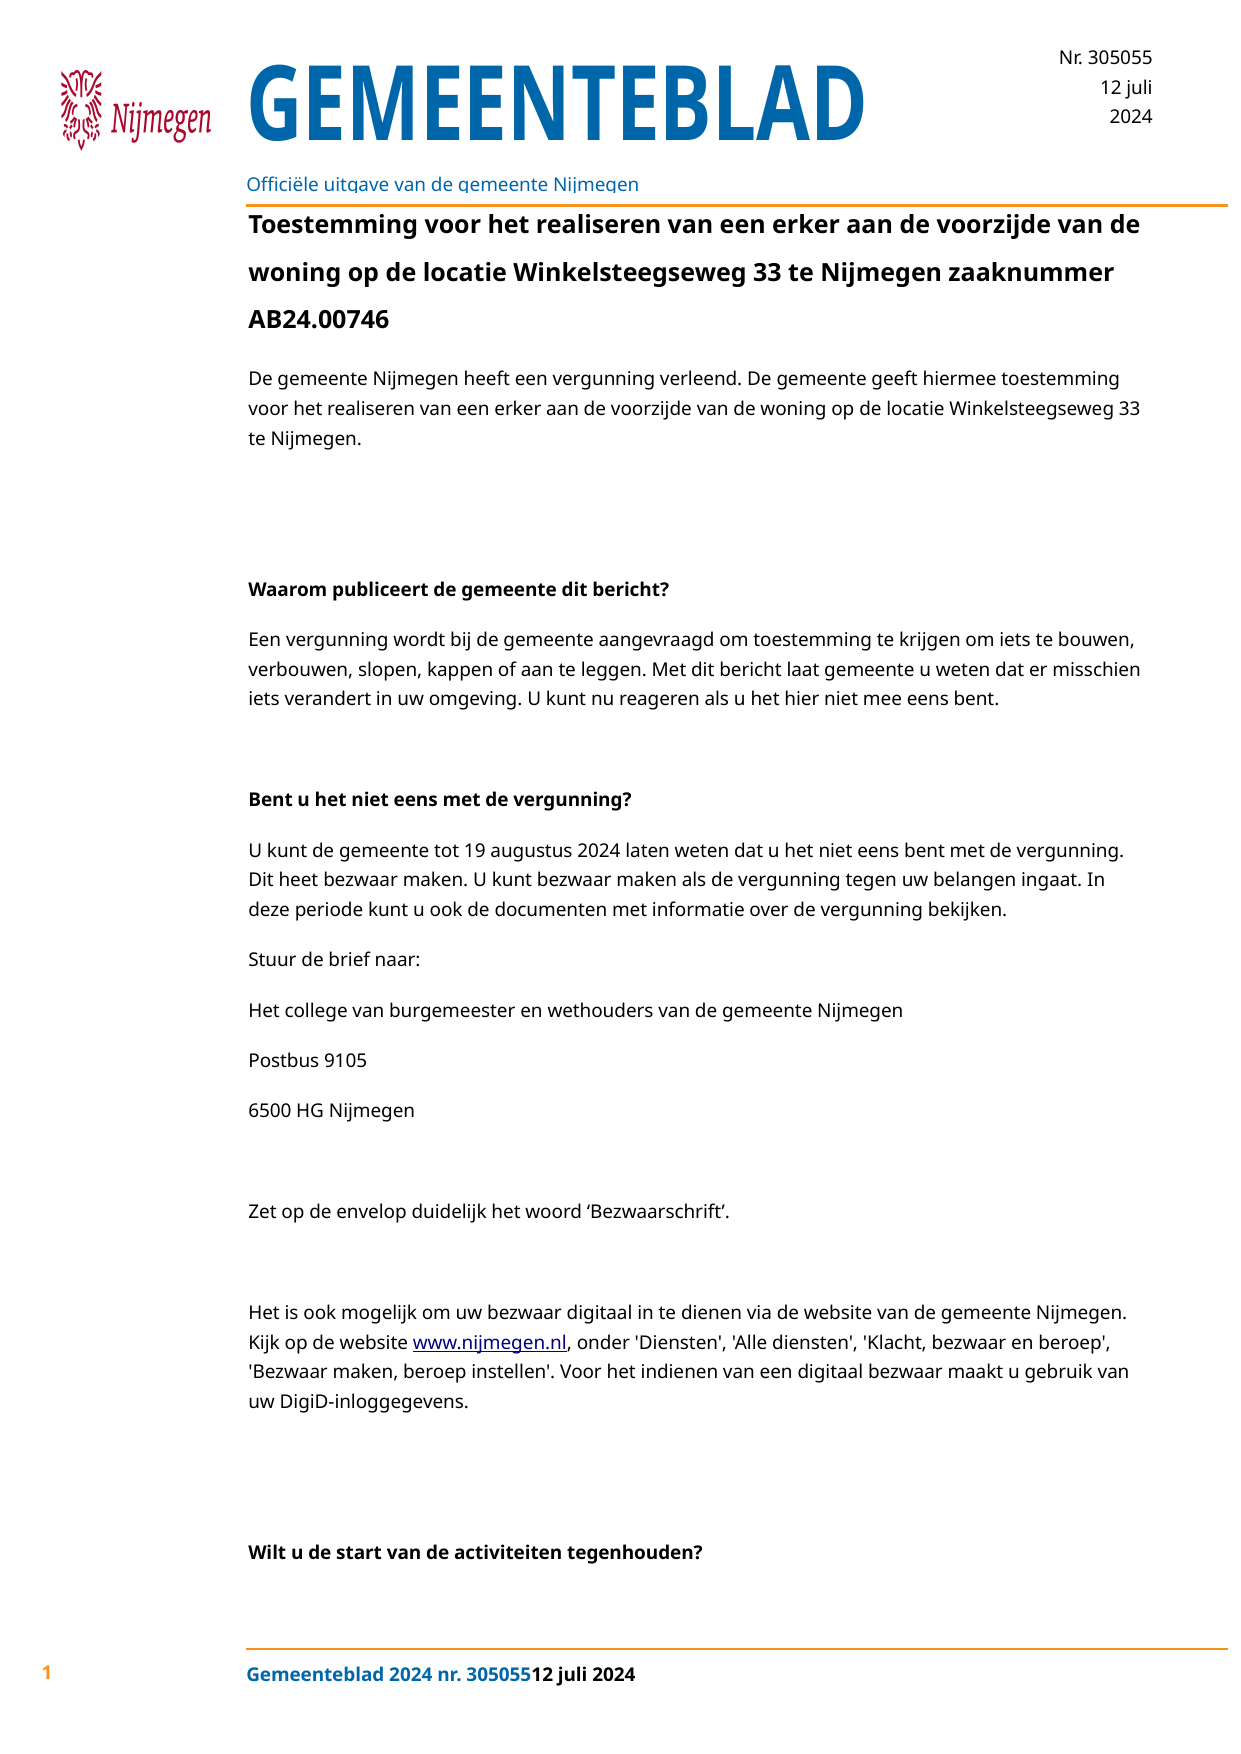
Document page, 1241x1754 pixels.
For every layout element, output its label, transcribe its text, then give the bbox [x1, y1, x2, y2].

text 6500 HG Nijmegen [248, 1098, 1152, 1123]
text Het is ook mogelijk om uw bezwaar digitaal in te dienen via de website van de gemeente Nijmegen. Kijk op de website www.nijmegen.nl, onder 'Diensten', 'Alle diensten', 'Klacht, bezwaar en beroep', 'Bezwaar maken, beroep instellen'. Voor het indienen van een digitaal bezwaar maakt u gebruik van uw DigiD-inloggegevens. [248, 1299, 1152, 1414]
text U kunt de gemeente tot 19 augustus 2024 laten weten dat u het niet eens bent met de vergunning. Dit heet bezwaar maken. U kunt bezwaar maken als de vergunning tegen uw belangen ingaat. In deze periode kunt u ook de documenten met informatie over de vergunning bekijken. [248, 837, 1152, 922]
text De gemeente Nijmegen heeft een vergunning verleend. De gemeente geeft hiermee toestemming voor het realiseren van een erker aan de voorzijde van de woning op de locatie Winkelsteegseweg 33 te Nijmegen. [248, 366, 1152, 450]
text Het college van burgemeester en wethouders van de gemeente Nijmegen [248, 997, 1152, 1022]
text Postbus 9105 [248, 1047, 1152, 1073]
text Een vergunning wordt bij de gemeente aangevraagd om toestemming te krijgen om iets te bouwen, verbouwen, slopen, kappen of aan te leggen. Met dit bericht laat gemeente u weten dat er misschien iets verandert in uw omgeving. U kunt nu reageren als u het hier niet mee eens bent. [248, 626, 1152, 711]
text Wilt u de start van de activiteiten tegenhouden? [248, 1539, 1152, 1565]
text Bent u het niet eens met de vergunning? [248, 786, 1152, 812]
text Stuur de brief naar: [248, 946, 1152, 972]
picture [41, 47, 231, 172]
text Zet op de envelop duidelijk het woord ‘Bezwaarschrift’. [248, 1198, 1152, 1224]
text Toestemming voor het realiseren van een erker aan de voorzijde van de woning op de locatie Winkelsteegseweg 33 te Nijmegen zaaknummer AB24.00746 [248, 207, 1152, 336]
text Waarom publiceert de gemeente dit bericht? [248, 576, 1152, 602]
